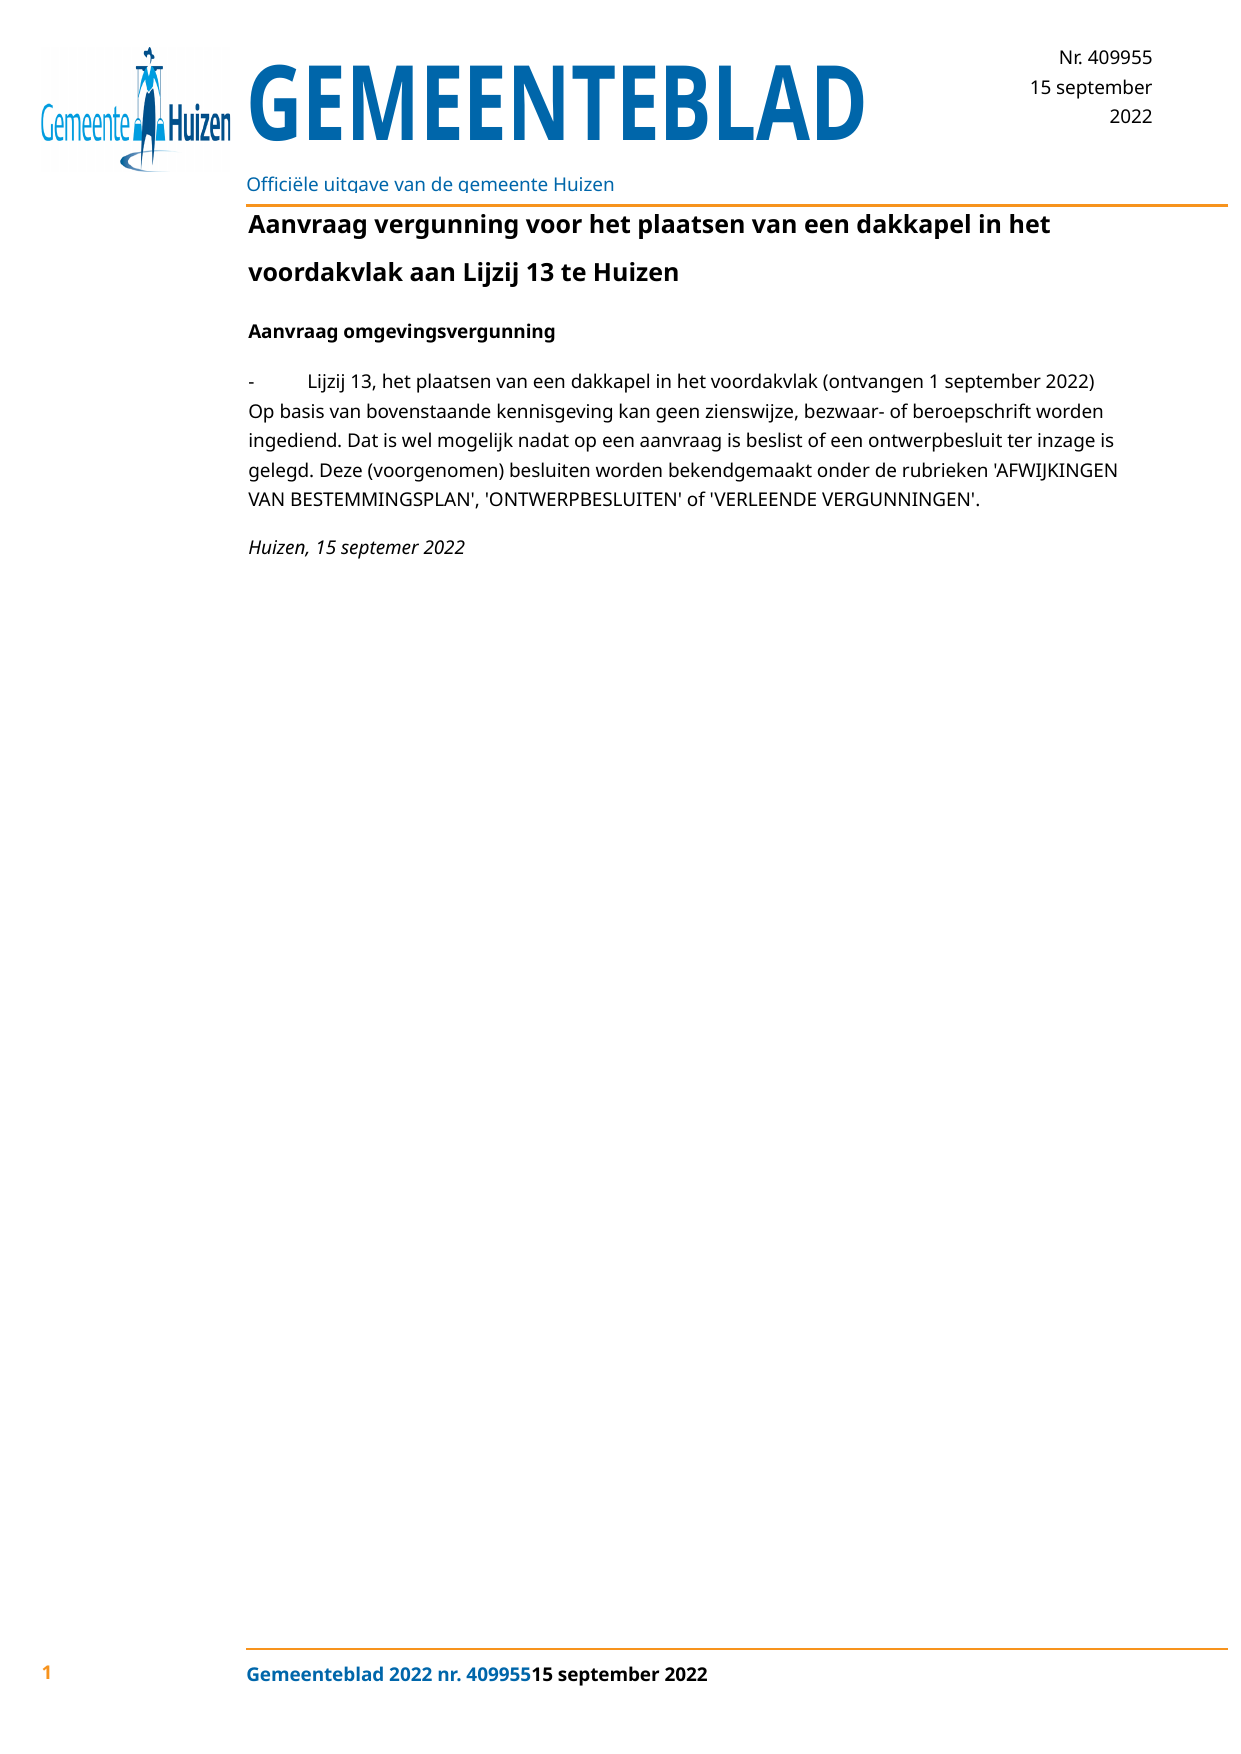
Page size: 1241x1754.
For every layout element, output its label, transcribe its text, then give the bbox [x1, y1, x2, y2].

text Huizen, 15 septemer 2022 [248, 534, 1152, 560]
text Aanvraag vergunning voor het plaatsen van een dakkapel in het voordakvlak aan Lijzij 13 te Huizen [248, 207, 1152, 288]
picture [41, 47, 231, 172]
list Lijzij 13, het plaatsen van een dakkapel in het voordakvlak (ontvangen 1 september 2022) [248, 368, 1152, 394]
text Aanvraag omgevingsvergunning [248, 318, 1152, 344]
text Op basis van bovenstaande kennisgeving kan geen zienswijze, bezwaar- of beroepschrift worden ingediend. Dat is wel mogelijk nadat op een aanvraag is beslist of een ontwerpbesluit ter inzage is gelegd. Deze (voorgenomen) besluiten worden bekendgemaakt onder de rubrieken 'AFWIJKINGEN VAN BESTEMMINGSPLAN', 'ONTWERPBESLUITEN' of 'VERLEENDE VERGUNNINGEN'. [248, 398, 1152, 512]
